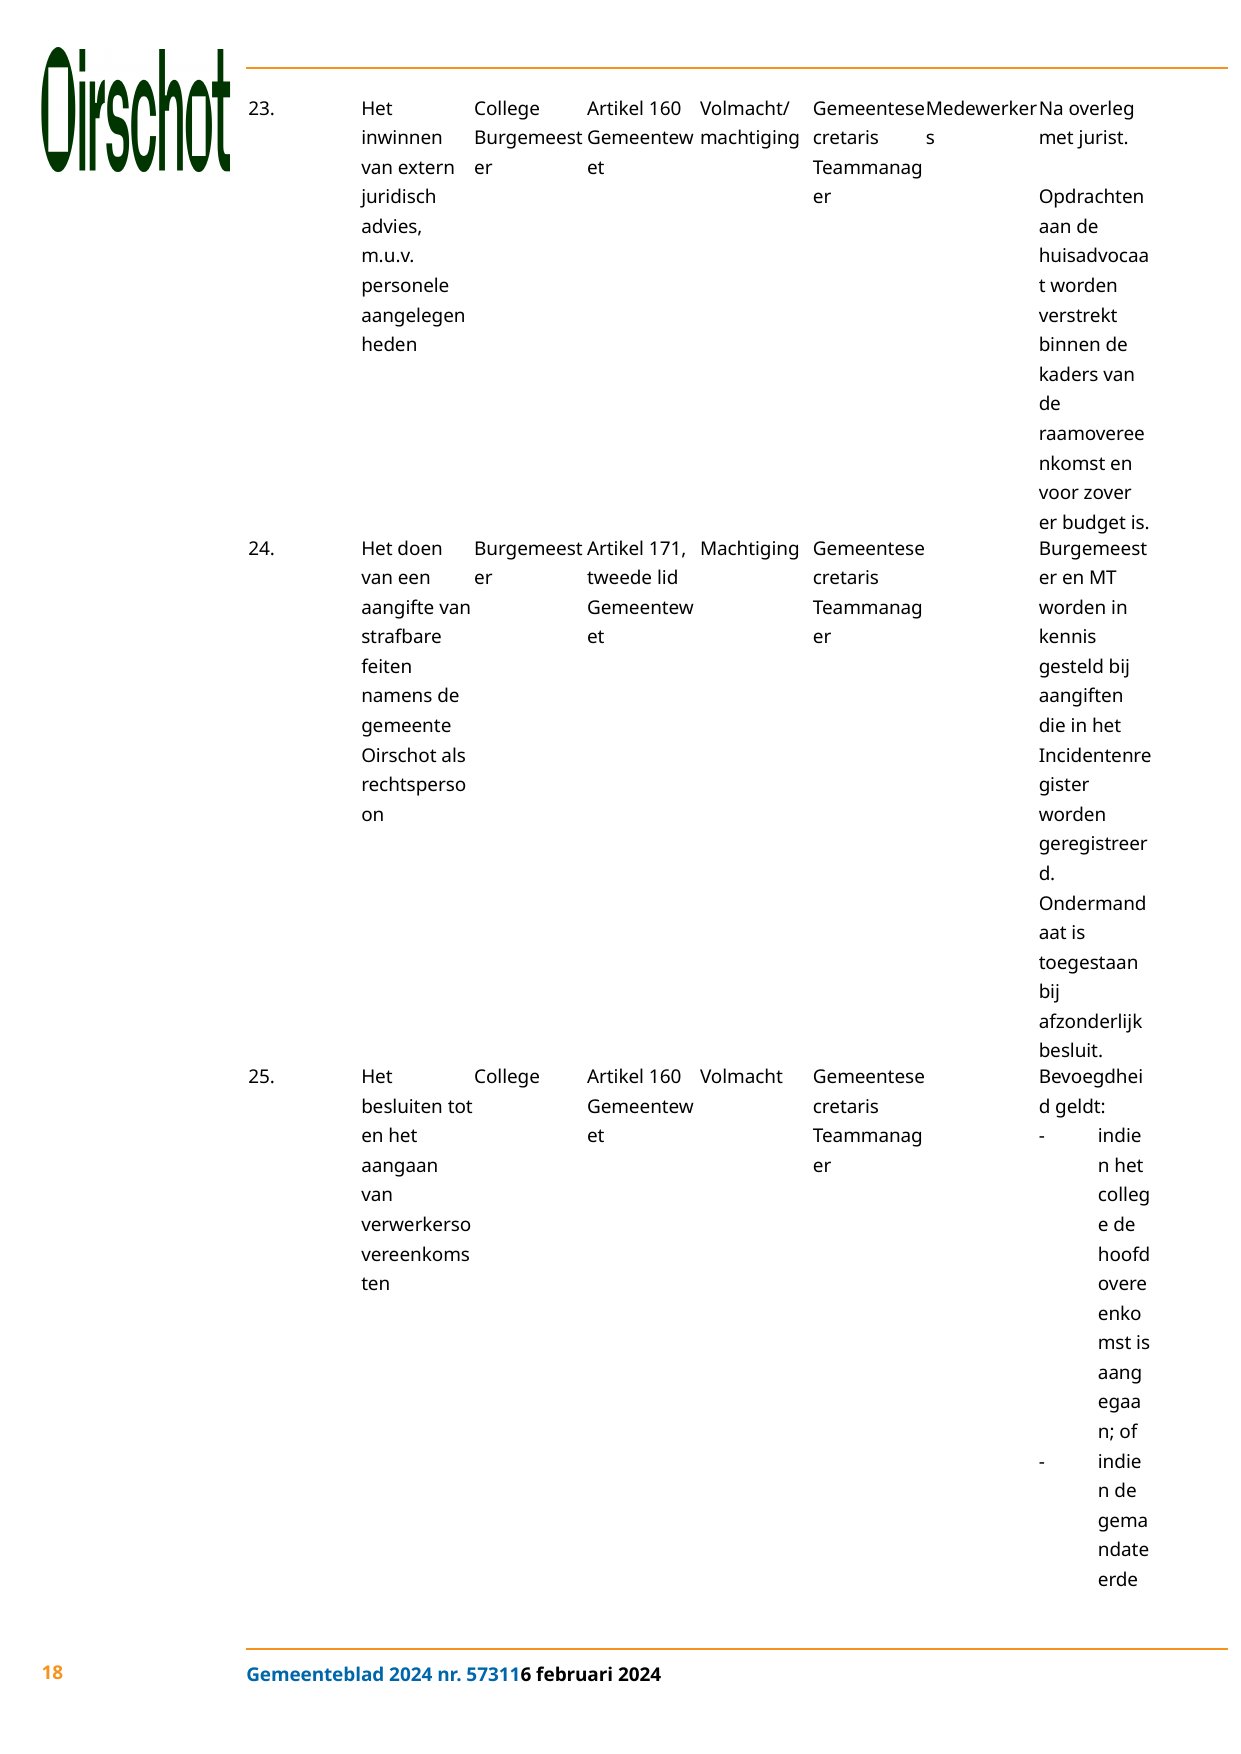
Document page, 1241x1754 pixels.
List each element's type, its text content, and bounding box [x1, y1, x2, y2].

table_cell Bevoegdheid geldt: indien het college de hoofdovereenkomst is aangegaan; of indien de gemandateerde [1039, 1063, 1152, 1592]
table_cell 23. [248, 95, 361, 535]
table_cell College [474, 1063, 587, 1592]
table_cell 25. [248, 1063, 361, 1592]
table_cell Gemeentesecretaris Teammanager [813, 95, 926, 535]
table_cell Na overleg met jurist. Opdrachten aan de huisadvocaat worden verstrekt binnen de kaders van de raamovereenkomst en voor zover er budget is. [1039, 95, 1152, 535]
table_cell [926, 1063, 1038, 1592]
table_cell Artikel 160 Gemeentewet [587, 1063, 700, 1592]
table_cell Artikel 171, tweede lid Gemeentewet [587, 535, 700, 1063]
table_cell Volmacht/ machtiging [700, 95, 813, 535]
table_cell 24. [248, 535, 361, 1063]
table_cell Het besluiten tot en het aangaan van verwerkersovereenkomsten [361, 1063, 474, 1592]
table_cell [926, 535, 1038, 1063]
table_cell Medewerkers [926, 95, 1038, 535]
table_cell Machtiging [700, 535, 813, 1063]
picture [41, 47, 231, 172]
table_cell Gemeentesecretaris Teammanager [813, 1063, 926, 1592]
table_cell Volmacht [700, 1063, 813, 1592]
table_cell Gemeentesecretaris Teammanager [813, 535, 926, 1063]
table_cell Het doen van een aangifte van strafbare feiten namens de gemeente Oirschot als rechtspersoon [361, 535, 474, 1063]
table_cell College Burgemeester [474, 95, 587, 535]
table_cell Burgemeester [474, 535, 587, 1063]
table_cell Artikel 160 Gemeentewet [587, 95, 700, 535]
table_cell Burgemeester en MT worden in kennis gesteld bij aangiften die in het Incidentenregister worden geregistreerd. Ondermandaat is toegestaan bij afzonderlijk besluit. [1039, 535, 1152, 1063]
table_cell Het inwinnen van extern juridisch advies, m.u.v. personele aangelegenheden [361, 95, 474, 535]
